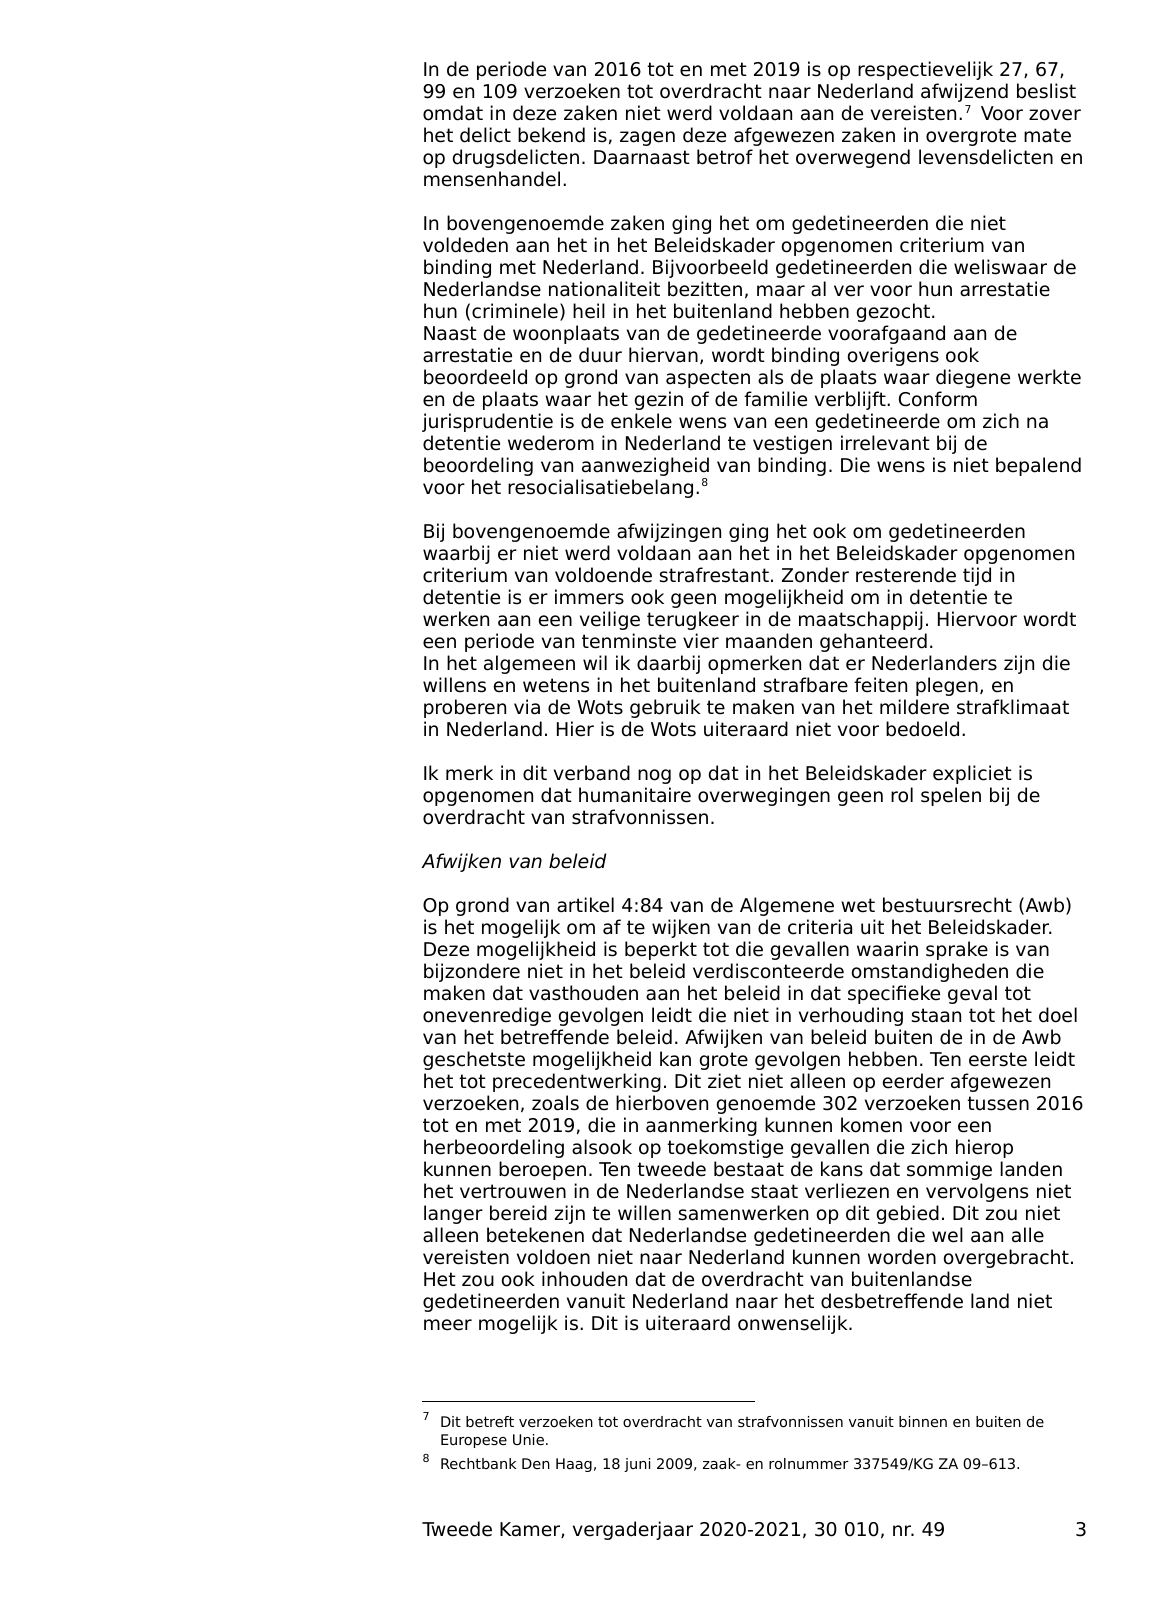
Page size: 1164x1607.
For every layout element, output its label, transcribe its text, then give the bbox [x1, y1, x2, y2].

text Bij bovengenoemde afwijzingen ging het ook om gedetineerden waarbij er niet werd voldaan aan het in het Beleidskader opgenomen criterium van voldoende strafrestant. Zonder resterende tijd in detentie is er immers ook geen mogelijkheid om in detentie te werken aan een veilige terugkeer in de maatschappij. Hiervoor wordt een periode van tenminste vier maanden gehanteerd. [422, 521, 1087, 653]
text Ik merk in dit verband nog op dat in het Beleidskader expliciet is opgenomen dat humanitaire overwegingen geen rol spelen bij de overdracht van strafvonnissen. [422, 763, 1087, 829]
text In het algemeen wil ik daarbij opmerken dat er Nederlanders zijn die willens en wetens in het buitenland strafbare feiten plegen, en proberen via de Wots gebruik te maken van het mildere strafklimaat in Nederland. Hier is de Wots uiteraard niet voor bedoeld. [422, 653, 1087, 741]
text Rechtbank Den Haag, 18 juni 2009, zaak- en rolnummer 337549/KG ZA 09–613. [422, 1452, 1087, 1474]
text Dit betreft verzoeken tot overdracht van strafvonnissen vanuit binnen en buiten de Europese Unie. [422, 1410, 1087, 1449]
subtitle Afwijken van beleid [422, 851, 1087, 873]
text In bovengenoemde zaken ging het om gedetineerden die niet voldeden aan het in het Beleidskader opgenomen criterium van binding met Nederland. Bijvoorbeeld gedetineerden die weliswaar de Nederlandse nationaliteit bezitten, maar al ver voor hun arrestatie hun (criminele) heil in het buitenland hebben gezocht. [422, 213, 1087, 323]
text Naast de woonplaats van de gedetineerde voorafgaand aan de arrestatie en de duur hiervan, wordt binding overigens ook beoordeeld op grond van aspecten als de plaats waar diegene werkte en de plaats waar het gezin of de familie verblijft. Conform jurisprudentie is de enkele wens van een gedetineerde om zich na detentie wederom in Nederland te vestigen irrelevant bij de beoordeling van aanwezigheid van binding. Die wens is niet bepalend voor het resocialisatiebelang. [422, 323, 1087, 499]
text Op grond van artikel 4:84 van de Algemene wet bestuursrecht (Awb) is het mogelijk om af te wijken van de criteria uit het Beleidskader. Deze mogelijkheid is beperkt tot die gevallen waarin sprake is van bijzondere niet in het beleid verdisconteerde omstandigheden die maken dat vasthouden aan het beleid in dat specifieke geval tot onevenredige gevolgen leidt die niet in verhouding staan tot het doel van het betreffende beleid. Afwijken van beleid buiten de in de Awb geschetste mogelijkheid kan grote gevolgen hebben. Ten eerste leidt het tot precedentwerking. Dit ziet niet alleen op eerder afgewezen verzoeken, zoals de hierboven genoemde 302 verzoeken tussen 2016 tot en met 2019, die in aanmerking kunnen komen voor een herbeoordeling alsook op toekomstige gevallen die zich hierop kunnen beroepen. Ten tweede bestaat de kans dat sommige landen het vertrouwen in de Nederlandse staat verliezen en vervolgens niet langer bereid zijn te willen samenwerken op dit gebied. Dit zou niet alleen betekenen dat Nederlandse gedetineerden die wel aan alle vereisten voldoen niet naar Nederland kunnen worden overgebracht. Het zou ook inhouden dat de overdracht van buitenlandse gedetineerden vanuit Nederland naar het desbetreffende land niet meer mogelijk is. Dit is uiteraard onwenselijk. [422, 895, 1087, 1335]
text In de periode van 2016 tot en met 2019 is op respectievelijk 27, 67, 99 en 109 verzoeken tot overdracht naar Nederland afwijzend beslist omdat in deze zaken niet werd voldaan aan de vereisten. Voor zover het delict bekend is, zagen deze afgewezen zaken in overgrote mate op drugsdelicten. Daarnaast betrof het overwegend levensdelicten en mensenhandel. [422, 59, 1087, 191]
